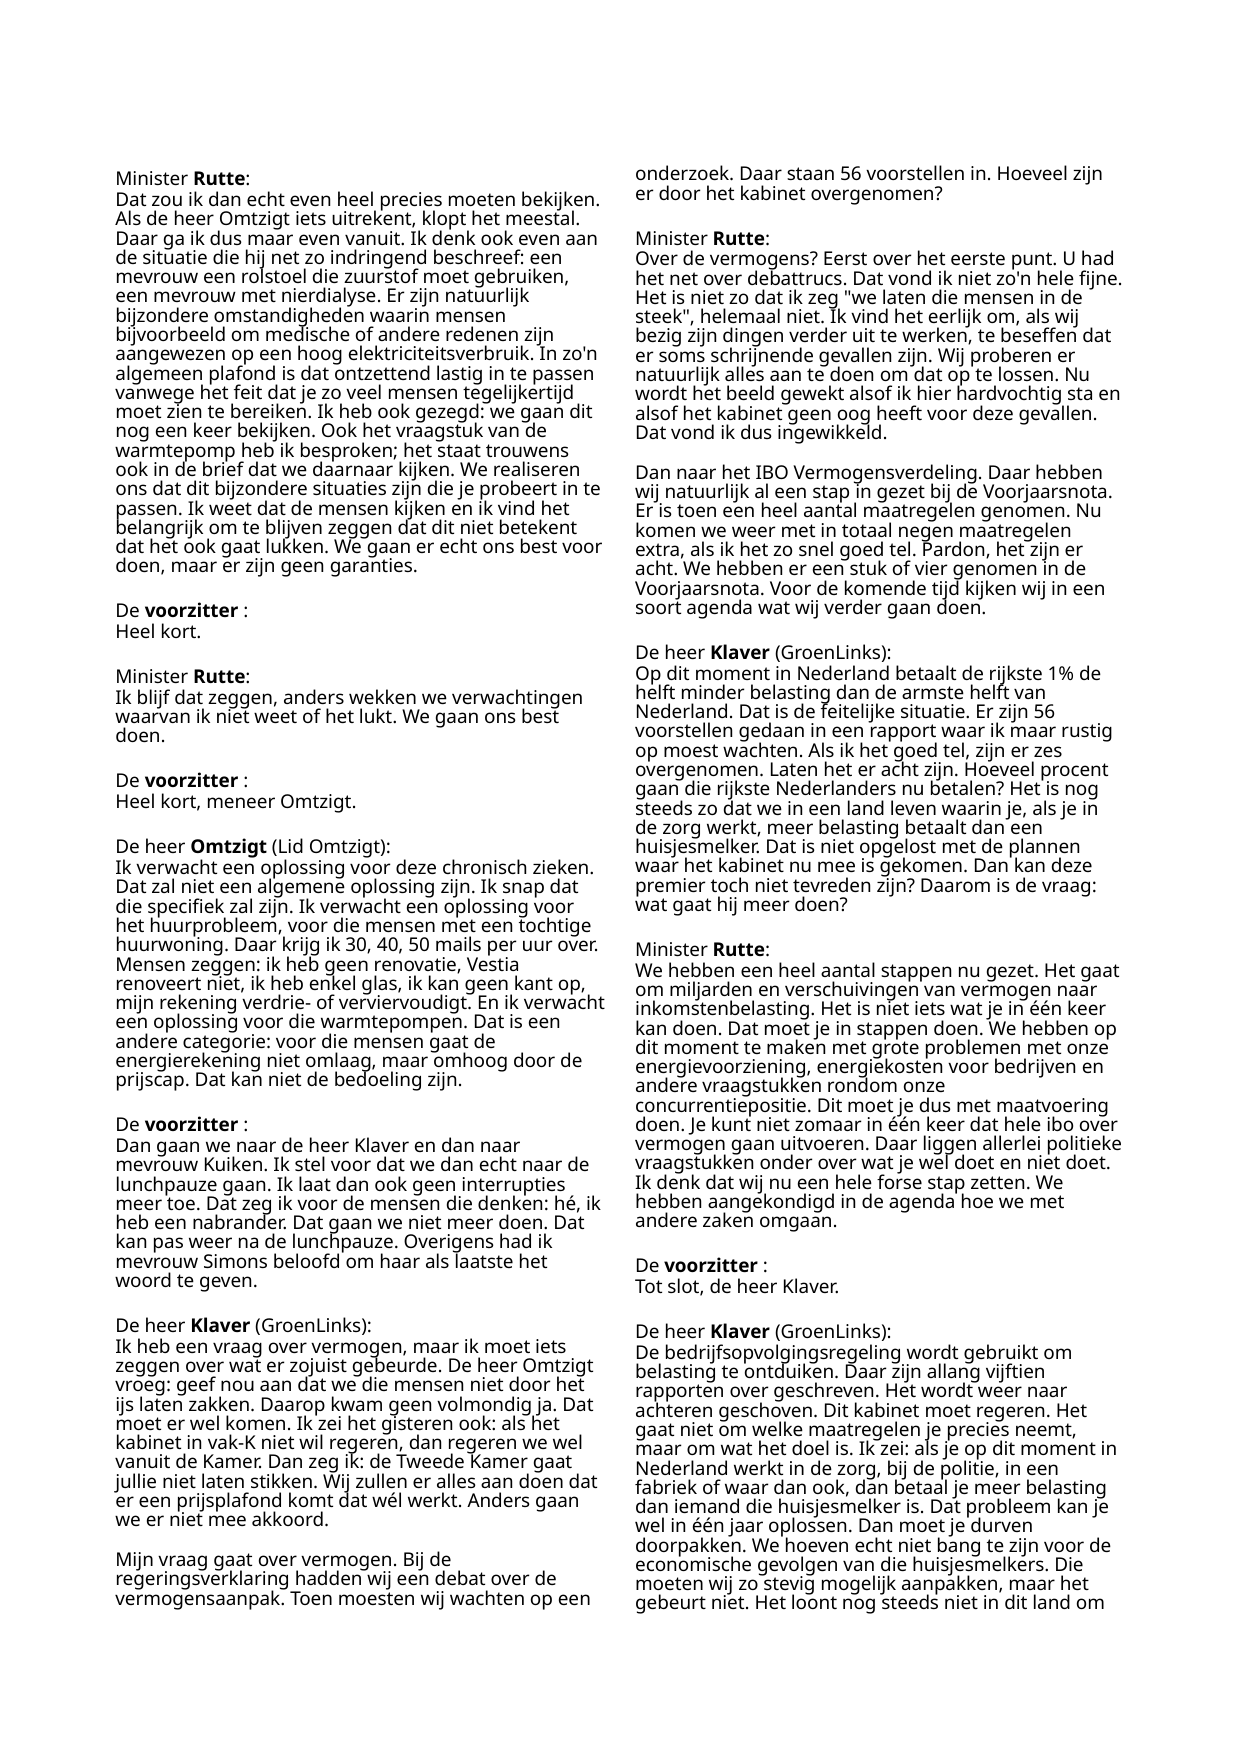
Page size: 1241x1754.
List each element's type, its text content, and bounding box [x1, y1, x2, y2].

text De voorzitter : [115, 768, 605, 793]
text Minister Rutte: [635, 225, 1125, 250]
text Minister Rutte: [115, 165, 605, 191]
text Ik verwacht een oplossing voor deze chronisch zieken. Dat zal niet een algemene oplossing zijn. Ik snap dat die specifiek zal zijn. Ik verwacht een oplossing voor het huurprobleem, voor die mensen met een tochtige huurwoning. Daar krijg ik 30, 40, 50 mails per uur over. Mensen zeggen: ik heb geen renovatie, Vestia renoveert niet, ik heb enkel glas, ik kan geen kant op, mijn rekening verdrie- of verviervoudigt. En ik verwacht een oplossing voor die warmtepompen. Dat is een andere categorie: voor die mensen gaat de energierekening niet omlaag, maar omhoog door de prijscap. Dat kan niet de bedoeling zijn. [115, 859, 605, 1090]
text Heel kort. [115, 623, 605, 642]
text De voorzitter : [115, 1111, 605, 1137]
text onderzoek. Daar staan 56 voorstellen in. Hoeveel zijn er door het kabinet overgenomen? [635, 165, 1125, 204]
text De heer Klaver (GroenLinks): [115, 1312, 605, 1338]
text Heel kort, meneer Omtzigt. [115, 793, 605, 813]
text De heer Klaver (GroenLinks): [635, 1318, 1125, 1344]
text Minister Rutte: [115, 663, 605, 689]
text Minister Rutte: [635, 936, 1125, 962]
text Ik heb een vraag over vermogen, maar ik moet iets zeggen over wat er zojuist gebeurde. De heer Omtzigt vroeg: geef nou aan dat we die mensen niet door het ijs laten zakken. Daarop kwam geen volmondig ja. Dat moet er wel komen. Ik zei het gisteren ook: als het kabinet in vak-K niet wil regeren, dan regeren we wel vanuit de Kamer. Dan zeg ik: de Tweede Kamer gaat jullie niet laten stikken. Wij zullen er alles aan doen dat er een prijsplafond komt dat wél werkt. Anders gaan we er niet mee akkoord. [115, 1338, 605, 1530]
text Tot slot, de heer Klaver. [635, 1278, 1125, 1297]
text De voorzitter : [115, 597, 605, 623]
text De heer Klaver (GroenLinks): [635, 639, 1125, 664]
text De bedrijfsopvolgingsregeling wordt gebruikt om belasting te ontduiken. Daar zijn allang vijftien rapporten over geschreven. Het wordt weer naar achteren geschoven. Dit kabinet moet regeren. Het gaat niet om welke maatregelen je precies neemt, maar om wat het doel is. Ik zei: als je op dit moment in Nederland werkt in de zorg, bij de politie, in een fabriek of waar dan ook, dan betaal je meer belasting dan iemand die huisjesmelker is. Dat probleem kan je wel in één jaar oplossen. Dan moet je durven doorpakken. We hoeven echt niet bang te zijn voor de economische gevolgen van die huisjesmelkers. Die moeten wij zo stevig mogelijk aanpakken, maar het gebeurt niet. Het loont nog steeds niet in dit land om [635, 1344, 1125, 1614]
text Dan naar het IBO Vermogensverdeling. Daar hebben wij natuurlijk al een stap in gezet bij de Voorjaarsnota. Er is toen een heel aantal maatregelen genomen. Nu komen we weer met in totaal negen maatregelen extra, als ik het zo snel goed tel. Pardon, het zijn er acht. We hebben er een stuk of vier genomen in de Voorjaarsnota. Voor de komende tijd kijken wij in een soort agenda wat wij verder gaan doen. [635, 464, 1125, 618]
text Over de vermogens? Eerst over het eerste punt. U had het net over debattrucs. Dat vond ik niet zo'n hele fijne. Het is niet zo dat ik zeg "we laten die mensen in de steek", helemaal niet. Ik vind het eerlijk om, als wij bezig zijn dingen verder uit te werken, te beseffen dat er soms schrijnende gevallen zijn. Wij proberen er natuurlijk alles aan te doen om dat op te lossen. Nu wordt het beeld gewekt alsof ik hier hardvochtig sta en alsof het kabinet geen oog heeft voor deze gevallen. Dat vond ik dus ingewikkeld. [635, 250, 1125, 443]
text Dan gaan we naar de heer Klaver en dan naar mevrouw Kuiken. Ik stel voor dat we dan echt naar de lunchpauze gaan. Ik laat dan ook geen interrupties meer toe. Dat zeg ik voor de mensen die denken: hé, ik heb een nabrander. Dat gaan we niet meer doen. Dat kan pas weer na de lunchpauze. Overigens had ik mevrouw Simons beloofd om haar als laatste het woord te geven. [115, 1137, 605, 1291]
text We hebben een heel aantal stappen nu gezet. Het gaat om miljarden en verschuivingen van vermogen naar inkomstenbelasting. Het is niet iets wat je in één keer kan doen. Dat moet je in stappen doen. We hebben op dit moment te maken met grote problemen met onze energievoorziening, energiekosten voor bedrijven en andere vraagstukken rondom onze concurrentiepositie. Dit moet je dus met maatvoering doen. Je kunt niet zomaar in één keer dat hele ibo over vermogen gaan uitvoeren. Daar liggen allerlei politieke vraagstukken onder over wat je wel doet en niet doet. Ik denk dat wij nu een hele forse stap zetten. We hebben aangekondigd in de agenda hoe we met andere zaken omgaan. [635, 962, 1125, 1231]
text Op dit moment in Nederland betaalt de rijkste 1% de helft minder belasting dan de armste helft van Nederland. Dat is de feitelijke situatie. Er zijn 56 voorstellen gedaan in een rapport waar ik maar rustig op moest wachten. Als ik het goed tel, zijn er zes overgenomen. Laten het er acht zijn. Hoeveel procent gaan die rijkste Nederlanders nu betalen? Het is nog steeds zo dat we in een land leven waarin je, als je in de zorg werkt, meer belasting betaalt dan een huisjesmelker. Dat is niet opgelost met de plannen waar het kabinet nu mee is gekomen. Dan kan deze premier toch niet tevreden zijn? Daarom is de vraag: wat gaat hij meer doen? [635, 664, 1125, 915]
text Mijn vraag gaat over vermogen. Bij de regeringsverklaring hadden wij een debat over de vermogensaanpak. Toen moesten wij wachten op een [115, 1551, 605, 1609]
text De heer Omtzigt (Lid Omtzigt): [115, 833, 605, 859]
text Dat zou ik dan echt even heel precies moeten bekijken. Als de heer Omtzigt iets uitrekent, klopt het meestal. Daar ga ik dus maar even vanuit. Ik denk ook even aan de situatie die hij net zo indringend beschreef: een mevrouw een rolstoel die zuurstof moet gebruiken, een mevrouw met nierdialyse. Er zijn natuurlijk bijzondere omstandigheden waarin mensen bijvoorbeeld om medische of andere redenen zijn aangewezen op een hoog elektriciteitsverbruik. In zo'n algemeen plafond is dat ontzettend lastig in te passen vanwege het feit dat je zo veel mensen tegelijkertijd moet zien te bereiken. Ik heb ook gezegd: we gaan dit nog een keer bekijken. Ook het vraagstuk van de warmtepomp heb ik besproken; het staat trouwens ook in de brief dat we daarnaar kijken. We realiseren ons dat dit bijzondere situaties zijn die je probeert in te passen. Ik weet dat de mensen kijken en ik vind het belangrijk om te blijven zeggen dat dit niet betekent dat het ook gaat lukken. We gaan er echt ons best voor doen, maar er zijn geen garanties. [115, 191, 605, 577]
text Ik blijf dat zeggen, anders wekken we verwachtingen waarvan ik niet weet of het lukt. We gaan ons best doen. [115, 689, 605, 747]
text De voorzitter : [635, 1252, 1125, 1278]
